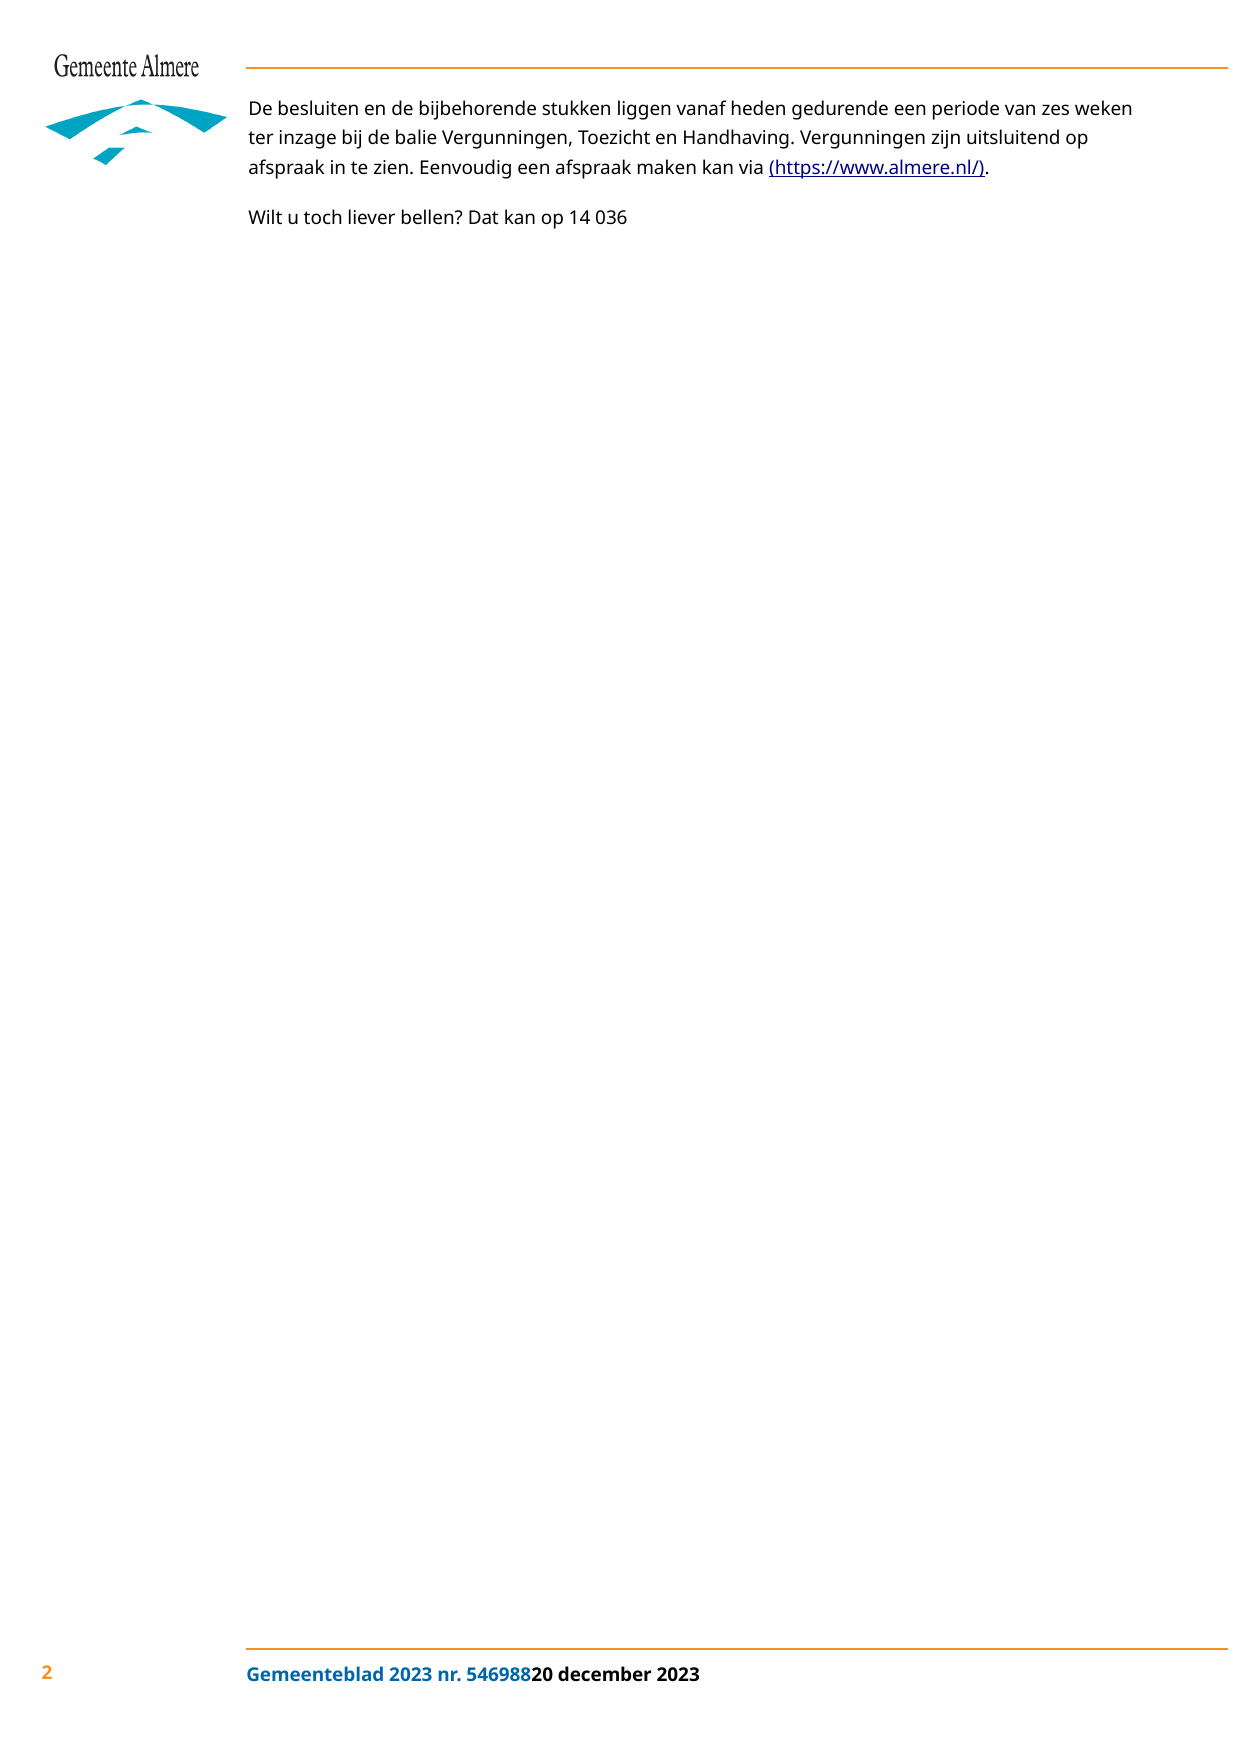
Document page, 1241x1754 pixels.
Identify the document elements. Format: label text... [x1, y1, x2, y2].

text Wilt u toch liever bellen? Dat kan op 14 036 [248, 204, 1152, 230]
text De besluiten en de bijbehorende stukken liggen vanaf heden gedurende een periode van zes weken ter inzage bij de balie Vergunningen, Toezicht en Handhaving. Vergunningen zijn uitsluitend op afspraak in te zien. Eenvoudig een afspraak maken kan via (https://www.almere.nl/). [248, 95, 1152, 180]
picture [41, 47, 231, 172]
